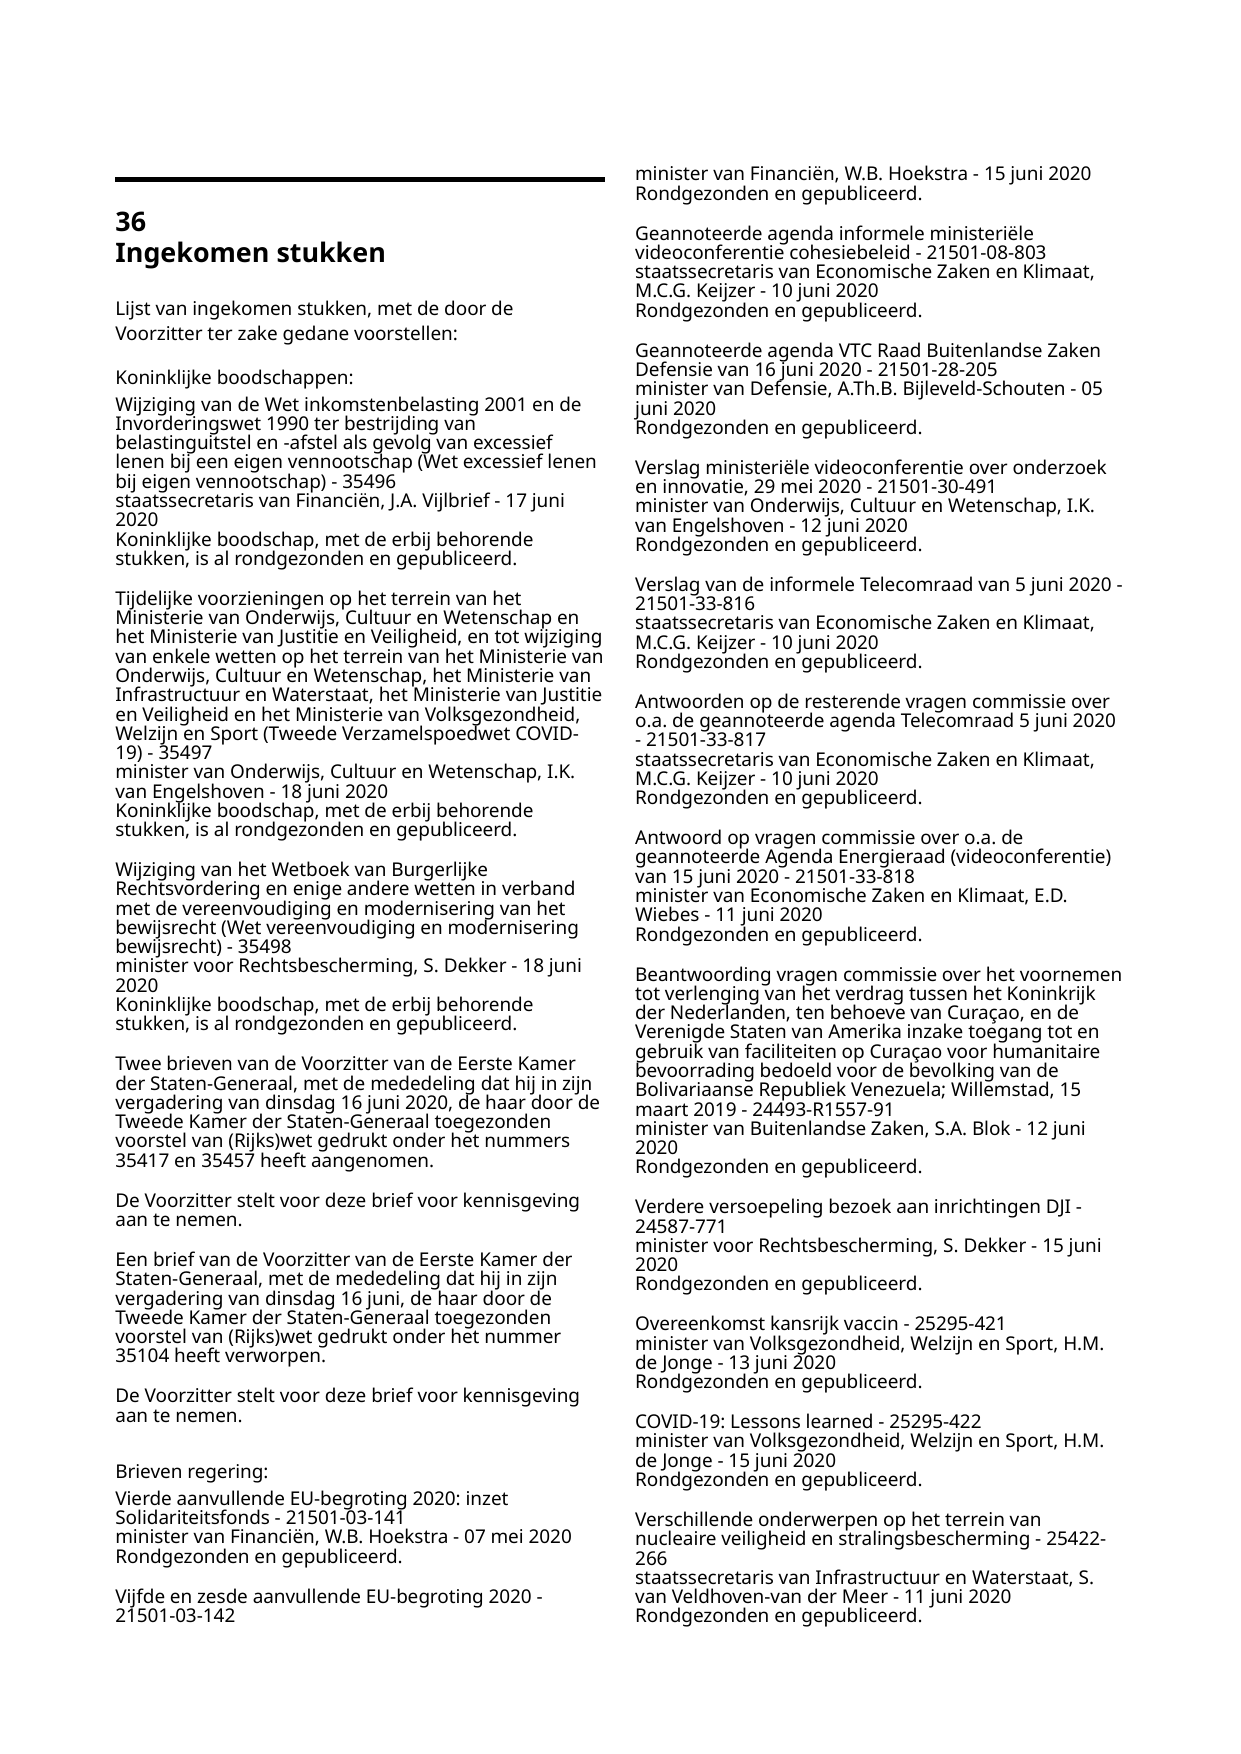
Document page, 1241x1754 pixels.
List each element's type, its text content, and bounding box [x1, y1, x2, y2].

text staatssecretaris van Economische Zaken en Klimaat, M.C.G. Keijzer - 10 juni 2020 [635, 614, 1125, 653]
text Koninklijke boodschap, met de erbij behorende stukken, is al rondgezonden en gepubliceerd. [115, 531, 605, 569]
text staatssecretaris van Economische Zaken en Klimaat, M.C.G. Keijzer - 10 juni 2020 [635, 751, 1125, 789]
text Rondgezonden en gepubliceerd. [635, 1373, 1125, 1392]
text minister van Volksgezondheid, Welzijn en Sport, H.M. de Jonge - 15 juni 2020 [635, 1432, 1125, 1471]
text Lijst van ingekomen stukken, met de door de Voorzitter ter zake gedane voorstellen: [115, 295, 605, 346]
text staatssecretaris van Infrastructuur en Waterstaat, S. van Veldhoven-van der Meer - 11 juni 2020 [635, 1569, 1125, 1607]
text Koninklijke boodschap, met de erbij behorende stukken, is al rondgezonden en gepubliceerd. [115, 802, 605, 840]
text minister van Defensie, A.Th.B. Bijleveld-Schouten - 05 juni 2020 [635, 380, 1125, 419]
text minister van Onderwijs, Cultuur en Wetenschap, I.K. van Engelshoven - 12 juni 2020 [635, 497, 1125, 536]
text Koninklijke boodschappen: [115, 364, 605, 390]
text Rondgezonden en gepubliceerd. [635, 184, 1125, 204]
text minister van Financiën, W.B. Hoekstra - 15 juni 2020 [635, 165, 1125, 184]
text De Voorzitter stelt voor deze brief voor kennisgeving aan te nemen. [115, 1192, 605, 1230]
text minister voor Rechtsbescherming, S. Dekker - 18 juni 2020 [115, 957, 605, 996]
text minister van Economische Zaken en Klimaat, E.D. Wiebes - 11 juni 2020 [635, 887, 1125, 926]
text Rondgezonden en gepubliceerd. [635, 419, 1125, 438]
text staatssecretaris van Financiën, J.A. Vijlbrief - 17 juni 2020 [115, 492, 605, 531]
text Rondgezonden en gepubliceerd. [115, 1548, 605, 1567]
text Geannoteerde agenda informele ministeriële videoconferentie cohesiebeleid - 21501-08-803 [635, 224, 1125, 263]
text Tijdelijke voorzieningen op het terrein van het Ministerie van Onderwijs, Cultuur en Wetenschap en het Ministerie van Justitie en Veiligheid, en tot wijziging van enkele wetten op het terrein van het Ministerie van Onderwijs, Cultuur en Wetenschap, het Ministerie van Infrastructuur en Waterstaat, het Ministerie van Justitie en Veiligheid en het Ministerie van Volksgezondheid, Welzijn en Sport (Tweede Verzamelspoedwet COVID-19) - 35497 [115, 590, 605, 763]
text Brieven regering: [115, 1458, 605, 1484]
text Rondgezonden en gepubliceerd. [635, 536, 1125, 555]
text Vierde aanvullende EU-begroting 2020: inzet Solidariteitsfonds - 21501-03-141 [115, 1490, 605, 1528]
text Antwoorden op de resterende vragen commissie over o.a. de geannoteerde agenda Telecomraad 5 juni 2020 - 21501-33-817 [635, 693, 1125, 751]
text Rondgezonden en gepubliceerd. [635, 789, 1125, 808]
text Geannoteerde agenda VTC Raad Buitenlandse Zaken Defensie van 16 juni 2020 - 21501-28-205 [635, 342, 1125, 380]
text 36 [115, 203, 605, 239]
text staatssecretaris van Economische Zaken en Klimaat, M.C.G. Keijzer - 10 juni 2020 [635, 263, 1125, 302]
text De Voorzitter stelt voor deze brief voor kennisgeving aan te nemen. [115, 1387, 605, 1426]
text Rondgezonden en gepubliceerd. [635, 926, 1125, 945]
text Antwoord op vragen commissie over o.a. de geannoteerde Agenda Energieraad (videoconferentie) van 15 juni 2020 - 21501-33-818 [635, 829, 1125, 887]
text minister van Volksgezondheid, Welzijn en Sport, H.M. de Jonge - 13 juni 2020 [635, 1335, 1125, 1373]
text minister van Onderwijs, Cultuur en Wetenschap, I.K. van Engelshoven - 18 juni 2020 [115, 763, 605, 802]
text Verdere versoepeling bezoek aan inrichtingen DJI - 24587-771 [635, 1198, 1125, 1237]
text minister van Buitenlandse Zaken, S.A. Blok - 12 juni 2020 [635, 1120, 1125, 1158]
text Rondgezonden en gepubliceerd. [635, 1607, 1125, 1627]
text minister van Financiën, W.B. Hoekstra - 07 mei 2020 [115, 1528, 605, 1548]
text Vijfde en zesde aanvullende EU-begroting 2020 - 21501-03-142 [115, 1588, 605, 1626]
text Rondgezonden en gepubliceerd. [635, 1158, 1125, 1178]
text Koninklijke boodschap, met de erbij behorende stukken, is al rondgezonden en gepubliceerd. [115, 996, 605, 1034]
text Wijziging van de Wet inkomstenbelasting 2001 en de Invorderingswet 1990 ter bestrijding van belastinguitstel en -afstel als gevolg van excessief lenen bij een eigen vennootschap (Wet excessief lenen bij eigen vennootschap) - 35496 [115, 396, 605, 492]
text Ingekomen stukken [115, 239, 605, 283]
text minister voor Rechtsbescherming, S. Dekker - 15 juni 2020 [635, 1237, 1125, 1275]
text COVID-19: Lessons learned - 25295-422 [635, 1413, 1125, 1432]
text Een brief van de Voorzitter van de Eerste Kamer der Staten-Generaal, met de mededeling dat hij in zijn vergadering van dinsdag 16 juni, de haar door de Tweede Kamer der Staten-Generaal toegezonden voorstel van (Rijks)wet gedrukt onder het nummer 35104 heeft verworpen. [115, 1251, 605, 1367]
text Overeenkomst kansrijk vaccin - 25295-421 [635, 1315, 1125, 1335]
text Rondgezonden en gepubliceerd. [635, 302, 1125, 321]
text Rondgezonden en gepubliceerd. [635, 1471, 1125, 1490]
text Verslag ministeriële videoconferentie over onderzoek en innovatie, 29 mei 2020 - 21501-30-491 [635, 459, 1125, 497]
text Rondgezonden en gepubliceerd. [635, 1275, 1125, 1295]
text Rondgezonden en gepubliceerd. [635, 653, 1125, 672]
text Beantwoording vragen commissie over het voornemen tot verlenging van het verdrag tussen het Koninkrijk der Nederlanden, ten behoeve van Curaçao, en de Verenigde Staten van Amerika inzake toegang tot en gebruik van faciliteiten op Curaçao voor humanitaire bevoorrading bedoeld voor de bevolking van de Bolivariaanse Republiek Venezuela; Willemstad, 15 maart 2019 - 24493-R1557-91 [635, 966, 1125, 1120]
text Verslag van de informele Telecomraad van 5 juni 2020 - 21501-33-816 [635, 576, 1125, 614]
text Wijziging van het Wetboek van Burgerlijke Rechtsvordering en enige andere wetten in verband met de vereenvoudiging en modernisering van het bewijsrecht (Wet vereenvoudiging en modernisering bewijsrecht) - 35498 [115, 861, 605, 957]
text Verschillende onderwerpen op het terrein van nucleaire veiligheid en stralingsbescherming - 25422-266 [635, 1511, 1125, 1569]
text Twee brieven van de Voorzitter van de Eerste Kamer der Staten-Generaal, met de mededeling dat hij in zijn vergadering van dinsdag 16 juni 2020, de haar door de Tweede Kamer der Staten-Generaal toegezonden voorstel van (Rijks)wet gedrukt onder het nummers 35417 en 35457 heeft aangenomen. [115, 1055, 605, 1171]
